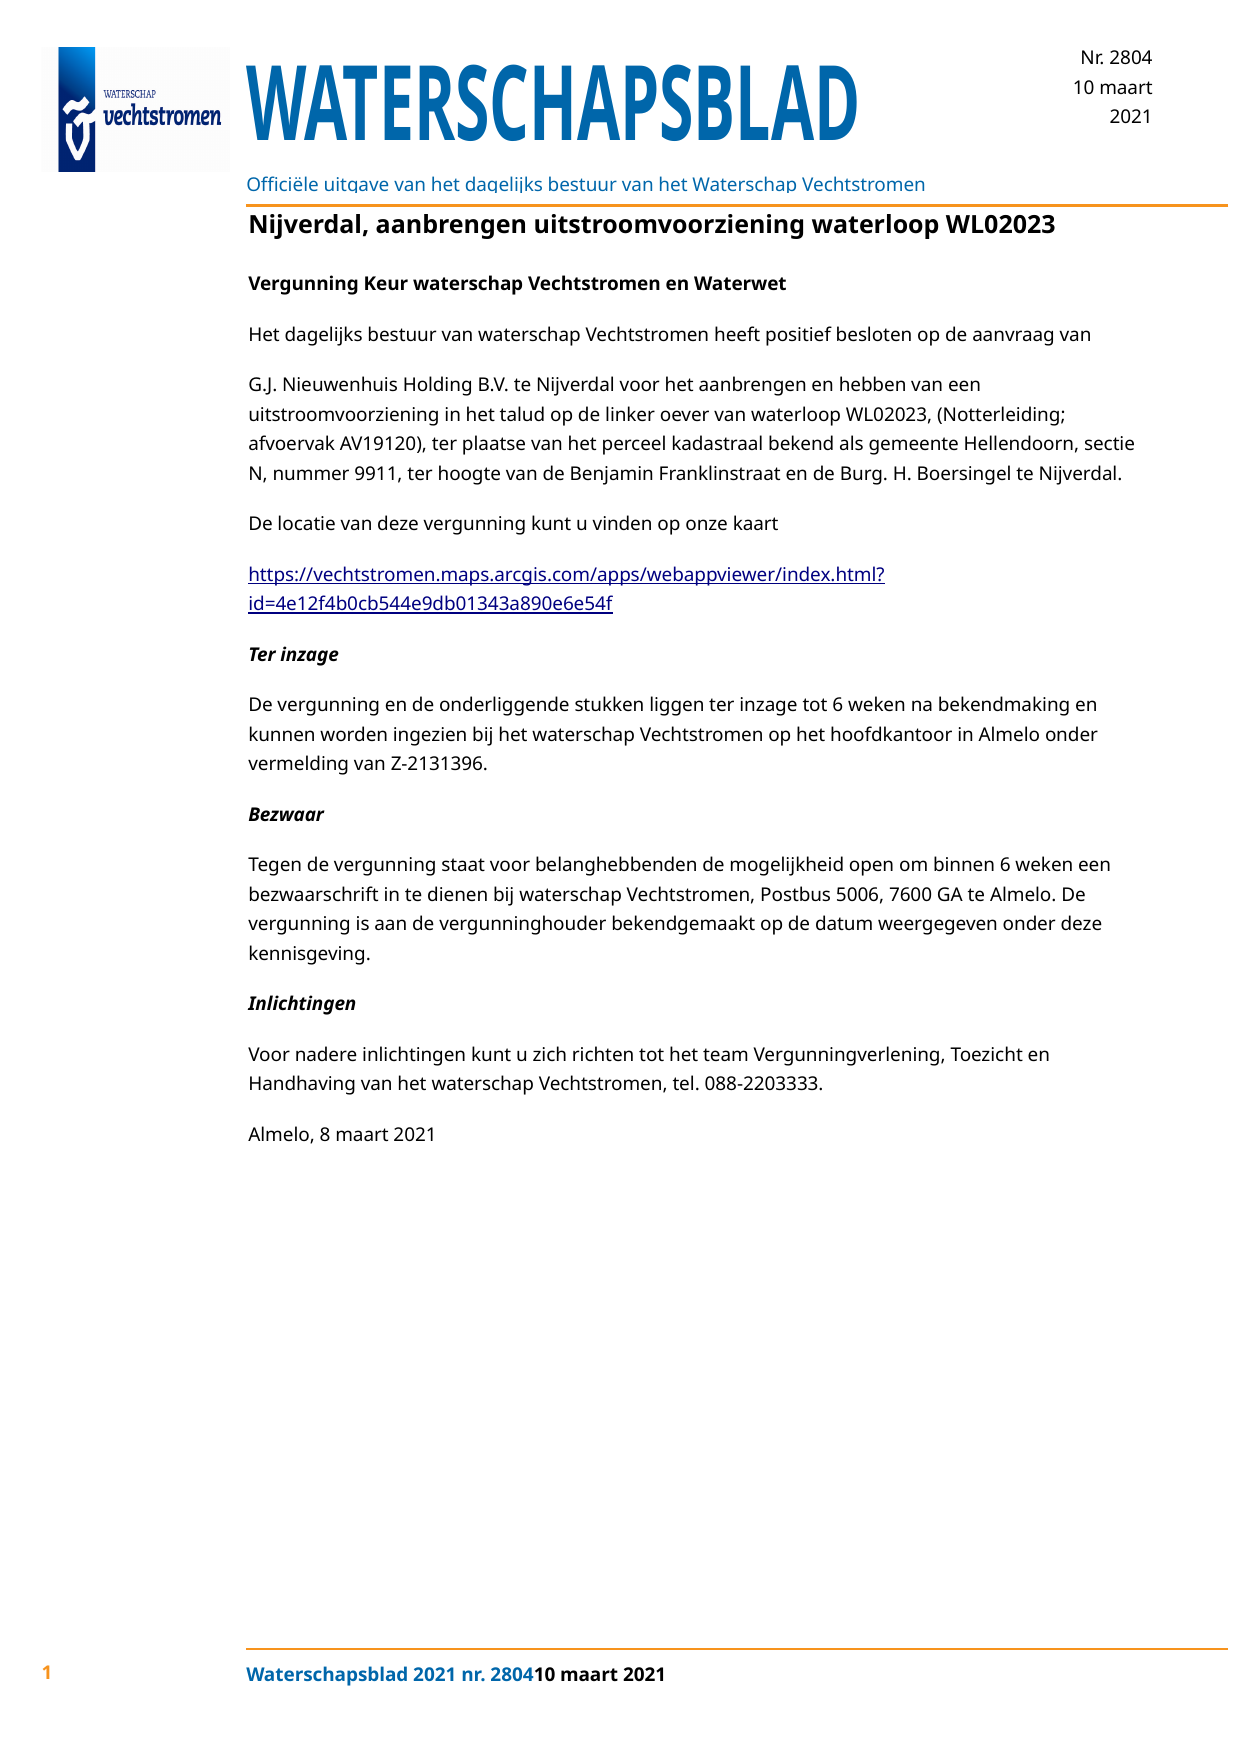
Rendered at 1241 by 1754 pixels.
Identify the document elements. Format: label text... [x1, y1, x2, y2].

text Inlichtingen [248, 990, 1152, 1016]
text Voor nadere inlichtingen kunt u zich richten tot het team Vergunningverlening, Toezicht en Handhaving van het waterschap Vechtstromen, tel. 088-2203333. [248, 1041, 1152, 1096]
text https://vechtstromen.maps.arcgis.com/apps/webappviewer/index.html?id=4e12f4b0cb544e9db01343a890e6e54f [248, 561, 1152, 616]
text De vergunning en de onderliggende stukken liggen ter inzage tot 6 weken na bekendmaking en kunnen worden ingezien bij het waterschap Vechtstromen op het hoofdkantoor in Almelo onder vermelding van Z-2131396. [248, 691, 1152, 776]
text Almelo, 8 maart 2021 [248, 1121, 1152, 1146]
text Ter inzage [248, 641, 1152, 666]
text Het dagelijks bestuur van waterschap Vechtstromen heeft positief besloten op de aanvraag van [248, 321, 1152, 346]
text De locatie van deze vergunning kunt u vinden op onze kaart [248, 510, 1152, 536]
text G.J. Nieuwenhuis Holding B.V. te Nijverdal voor het aanbrengen en hebben van een uitstroomvoorziening in het talud op de linker oever van waterloop WL02023, (Notterleiding; afvoervak AV19120), ter plaatse van het perceel kadastraal bekend als gemeente Hellendoorn, sectie N, nummer 9911, ter hoogte van de Benjamin Franklinstraat en de Burg. H. Boersingel te Nijverdal. [248, 371, 1152, 486]
text Tegen de vergunning staat voor belanghebbenden de mogelijkheid open om binnen 6 weken een bezwaarschrift in te dienen bij waterschap Vechtstromen, Postbus 5006, 7600 GA te Almelo. De vergunning is aan de vergunninghouder bekendgemaakt op de datum weergegeven onder deze kennisgeving. [248, 851, 1152, 966]
text Nijverdal, aanbrengen uitstroomvoorziening waterloop WL02023 [248, 207, 1152, 241]
text Vergunning Keur waterschap Vechtstromen en Waterwet [248, 270, 1152, 296]
picture [41, 47, 231, 172]
text Bezwaar [248, 801, 1152, 826]
